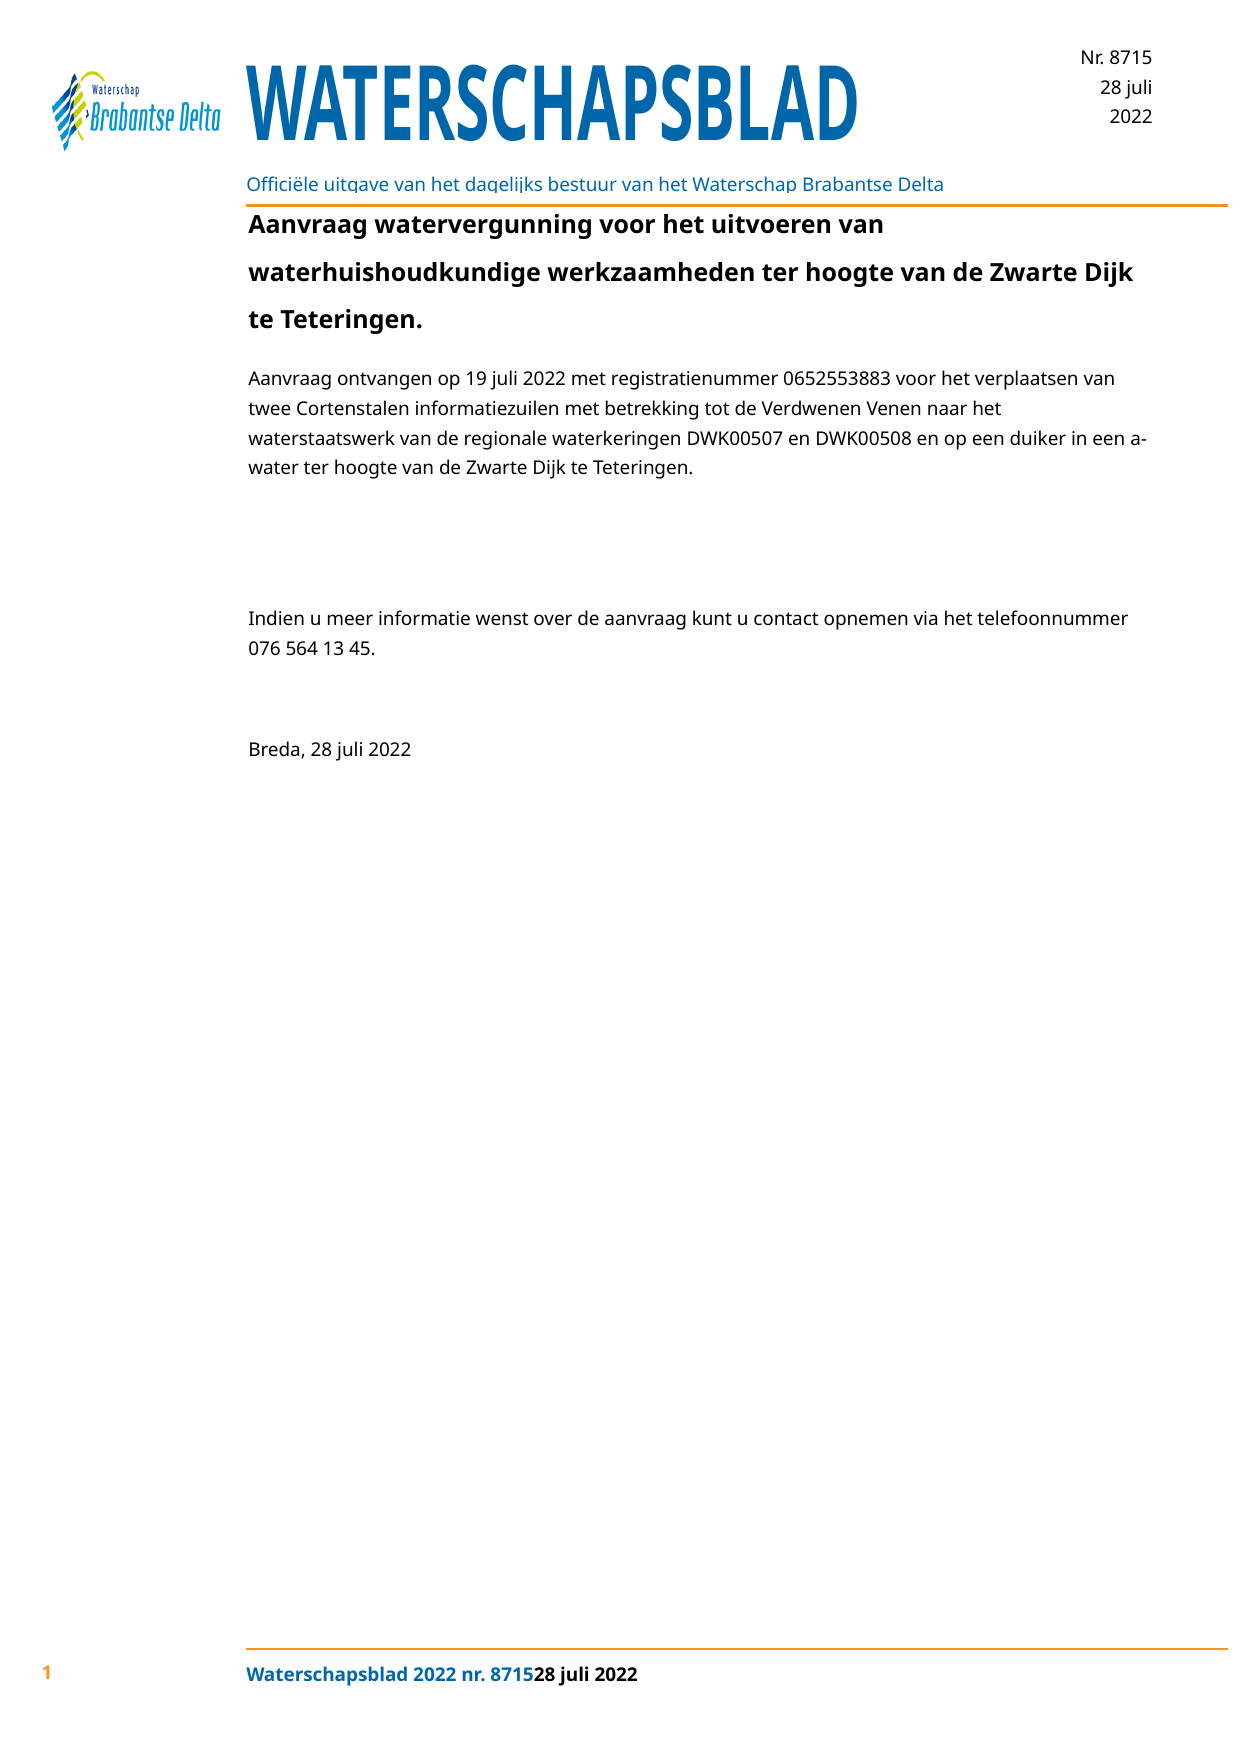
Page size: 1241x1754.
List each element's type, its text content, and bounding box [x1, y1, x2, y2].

text Indien u meer informatie wenst over de aanvraag kunt u contact opnemen via het telefoonnummer 076 564 13 45. [248, 606, 1152, 661]
text Aanvraag watervergunning voor het uitvoeren van waterhuishoudkundige werkzaamheden ter hoogte van de Zwarte Dijk te Teteringen. [248, 207, 1152, 336]
picture [41, 47, 231, 172]
text Breda, 28 juli 2022 [248, 736, 1152, 762]
text Aanvraag ontvangen op 19 juli 2022 met registratienummer 0652553883 voor het verplaatsen van twee Cortenstalen informatiezuilen met betrekking tot de Verdwenen Venen naar het waterstaatswerk van de regionale waterkeringen DWK00507 en DWK00508 en op een duiker in een a-water ter hoogte van de Zwarte Dijk te Teteringen. [248, 366, 1152, 480]
